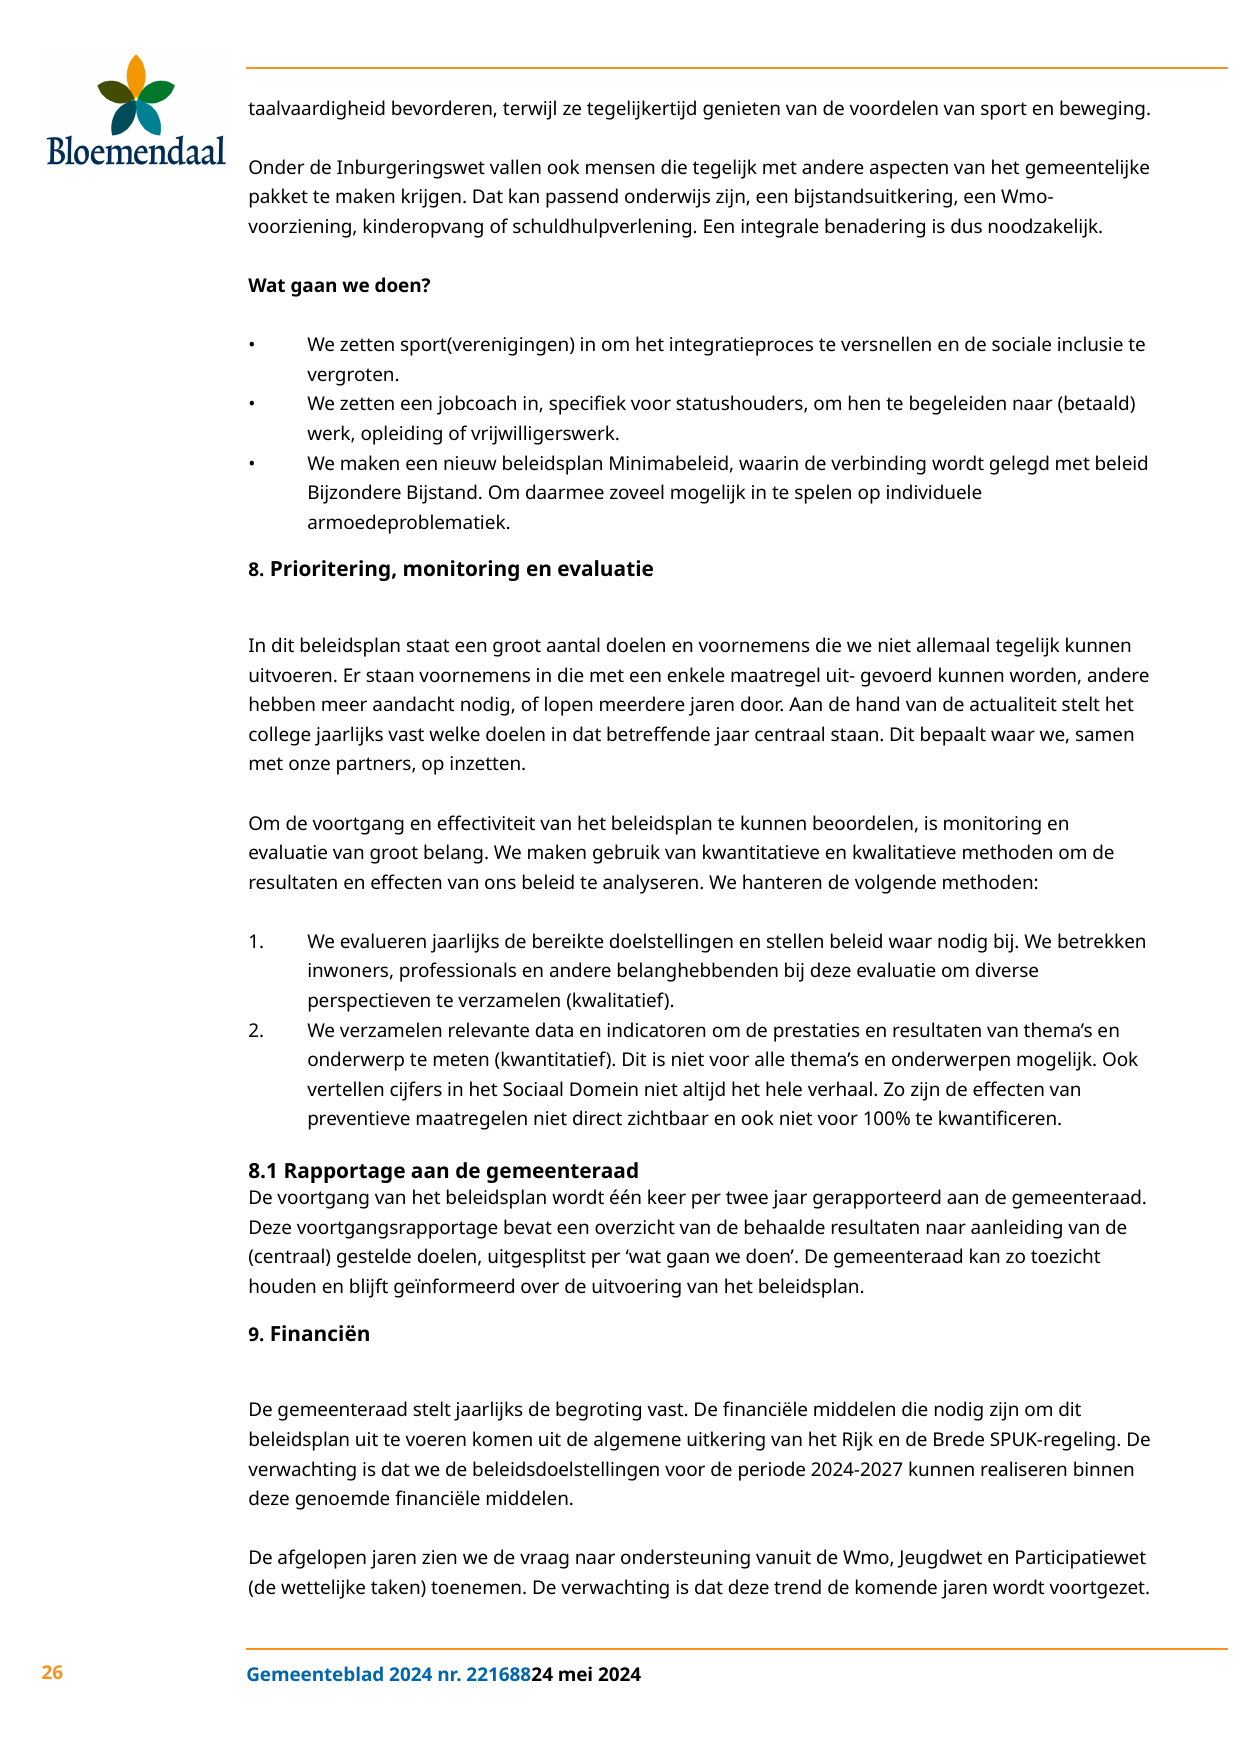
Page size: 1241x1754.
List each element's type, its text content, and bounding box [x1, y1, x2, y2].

text De afgelopen jaren zien we de vraag naar ondersteuning vanuit de Wmo, Jeugdwet en Participatiewet (de wettelijke taken) toenemen. De verwachting is dat deze trend de komende jaren wordt voortgezet. [248, 1544, 1152, 1600]
text 9. Financiën [248, 1319, 1152, 1347]
text De voortgang van het beleidsplan wordt één keer per twee jaar gerapporteerd aan de gemeenteraad. Deze voortgangsrapportage bevat een overzicht van de behaalde resultaten naar aanleiding van de (centraal) gestelde doelen, uitgesplitst per ‘wat gaan we doen’. De gemeenteraad kan zo toezicht houden en blijft geïnformeerd over de uitvoering van het beleidsplan. [248, 1184, 1152, 1299]
text 8.1 Rapportage aan de gemeenteraad [248, 1156, 1152, 1184]
text De gemeenteraad stelt jaarlijks de begroting vast. De financiële middelen die nodig zijn om dit beleidsplan uit te voeren komen uit de algemene uitkering van het Rijk en de Brede SPUK-regeling. De verwachting is dat we de beleidsdoelstellingen voor de periode 2024-2027 kunnen realiseren binnen deze genoemde financiële middelen. [248, 1397, 1152, 1511]
text taalvaardigheid bevorderen, terwijl ze tegelijkertijd genieten van de voordelen van sport en beweging. [248, 95, 1152, 121]
list We verzamelen relevante data en indicatoren om de prestaties en resultaten van thema’s en onderwerp te meten (kwantitatief). Dit is niet voor alle thema’s en onderwerpen mogelijk. Ook vertellen cijfers in het Sociaal Domein niet altijd het hele verhaal. Zo zijn de effecten van preventieve maatregelen niet direct zichtbaar en ook niet voor 100% te kwantificeren. [248, 1017, 1152, 1131]
text 8. Prioritering, monitoring en evaluatie [248, 554, 1152, 583]
text In dit beleidsplan staat een groot aantal doelen en voornemens die we niet allemaal tegelijk kunnen uitvoeren. Er staan voornemens in die met een enkele maatregel uit- gevoerd kunnen worden, andere hebben meer aandacht nodig, of lopen meerdere jaren door. Aan de hand van de actualiteit stelt het college jaarlijks vast welke doelen in dat betreffende jaar centraal staan. Dit bepaalt waar we, samen met onze partners, op inzetten. [248, 632, 1152, 776]
text Onder de Inburgeringswet vallen ook mensen die tegelijk met andere aspecten van het gemeentelijke pakket te maken krijgen. Dat kan passend onderwijs zijn, een bijstandsuitkering, een Wmo-voorziening, kinderopvang of schuldhulpverlening. Een integrale benadering is dus noodzakelijk. [248, 154, 1152, 239]
text Om de voortgang en effectiviteit van het beleidsplan te kunnen beoordelen, is monitoring en evaluatie van groot belang. We maken gebruik van kwantitatieve en kwalitatieve methoden om de resultaten en effecten van ons beleid te analyseren. We hanteren de volgende methoden: [248, 810, 1152, 895]
list We zetten sport(verenigingen) in om het integratieproces te versnellen en de sociale inclusie te vergroten. [248, 331, 1152, 387]
list We zetten een jobcoach in, specifiek voor statushouders, om hen te begeleiden naar (betaald) werk, opleiding of vrijwilligerswerk. [248, 391, 1152, 446]
text Wat gaan we doen? [248, 272, 1152, 298]
picture [41, 47, 231, 172]
list We evalueren jaarlijks de bereikte doelstellingen en stellen beleid waar nodig bij. We betrekken inwoners, professionals en andere belanghebbenden bij deze evaluatie om diverse perspectieven te verzamelen (kwalitatief). [248, 928, 1152, 1013]
list We maken een nieuw beleidsplan Minimabeleid, waarin de verbinding wordt gelegd met beleid Bijzondere Bijstand. Om daarmee zoveel mogelijk in te spelen op individuele armoedeproblematiek. [248, 450, 1152, 535]
